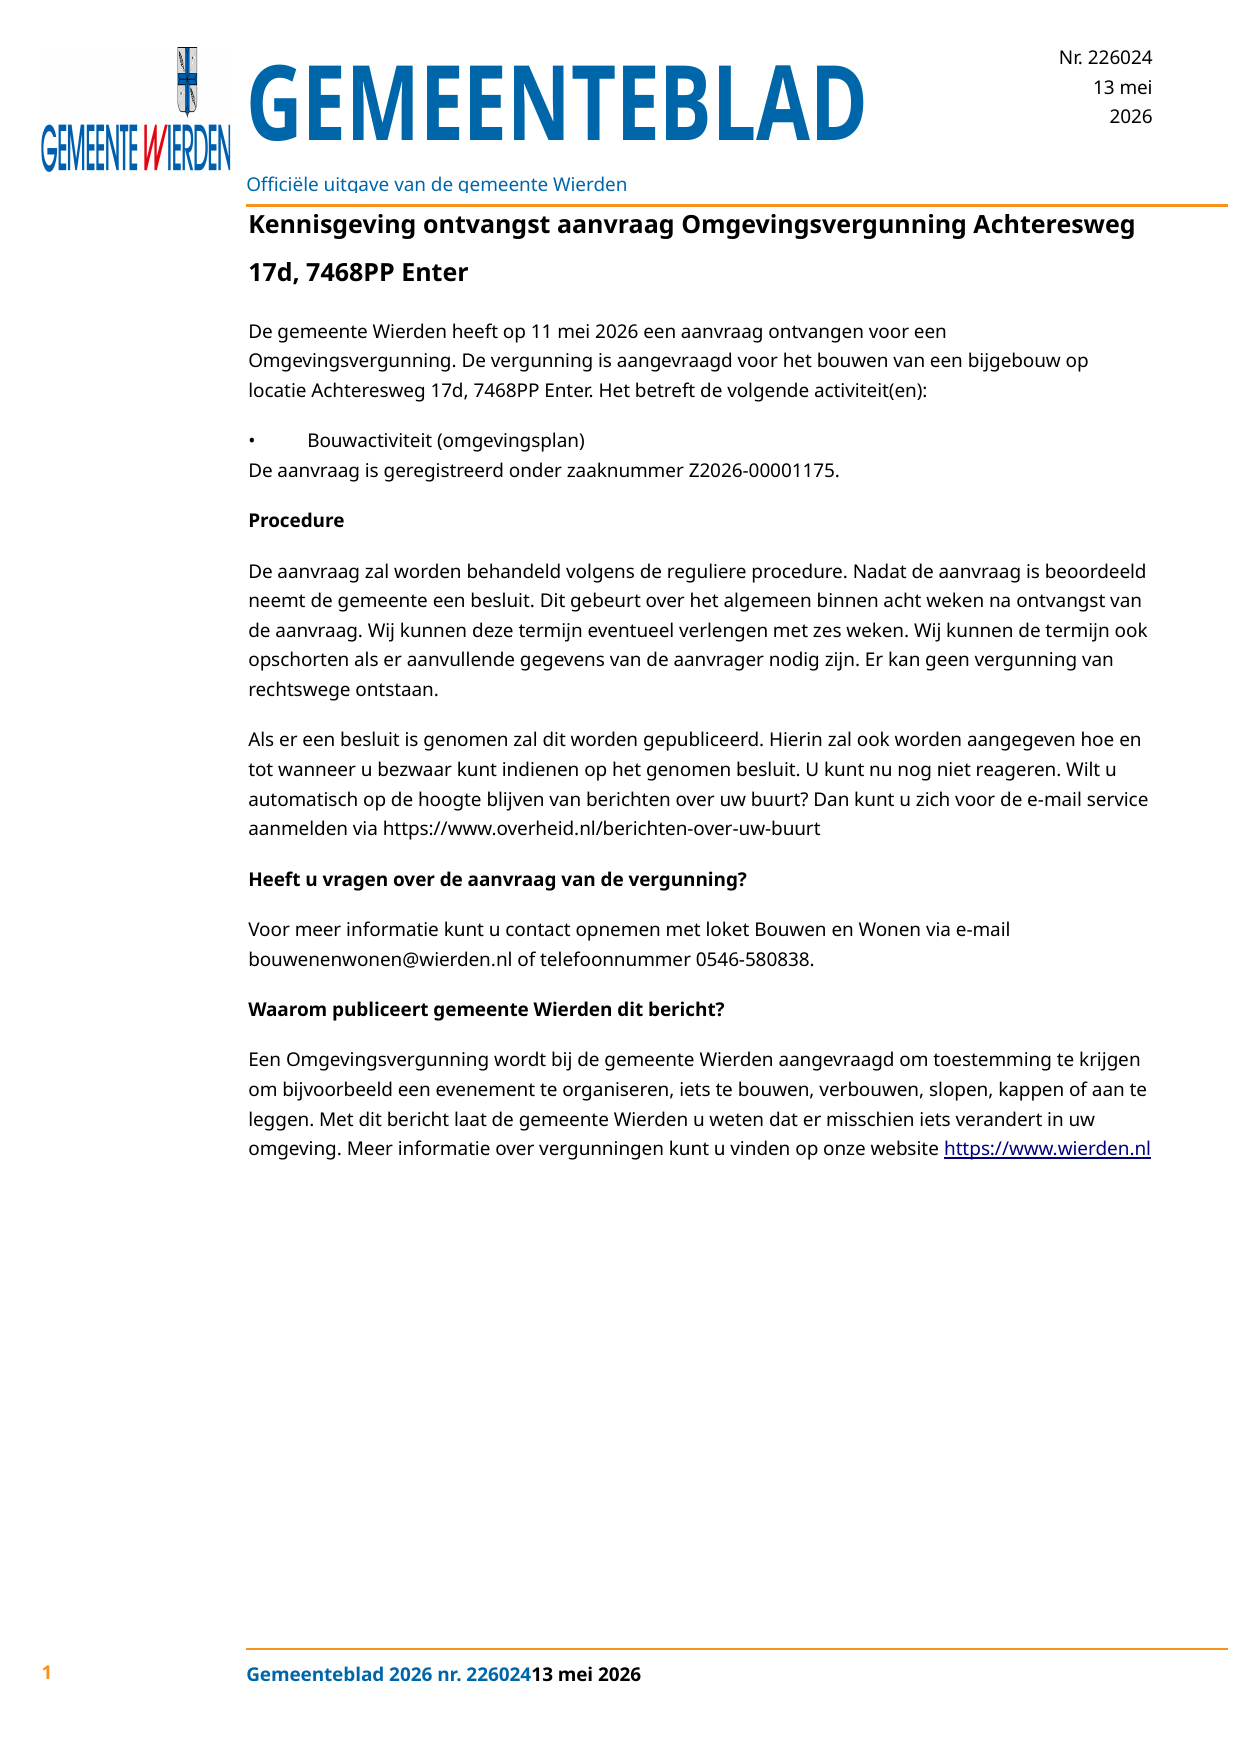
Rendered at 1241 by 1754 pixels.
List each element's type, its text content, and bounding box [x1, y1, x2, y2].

text Als er een besluit is genomen zal dit worden gepubliceerd. Hierin zal ook worden aangegeven hoe en tot wanneer u bezwaar kunt indienen op het genomen besluit. U kunt nu nog niet reageren. Wilt u automatisch op de hoogte blijven van berichten over uw buurt? Dan kunt u zich voor de e-mail service aanmelden via https://www.overheid.nl/berichten-over-uw-buurt [248, 727, 1152, 841]
text Waarom publiceert gemeente Wierden dit bericht? [248, 996, 1152, 1022]
text Voor meer informatie kunt u contact opnemen met loket Bouwen en Wonen via e-mail bouwenenwonen@wierden.nl of telefoonnummer 0546-580838. [248, 916, 1152, 972]
text De aanvraag is geregistreerd onder zaaknummer Z2026-00001175. [248, 457, 1152, 483]
text Een Omgevingsvergunning wordt bij de gemeente Wierden aangevraagd om toestemming te krijgen om bijvoorbeeld een evenement te organiseren, iets te bouwen, verbouwen, slopen, kappen of aan te leggen. Met dit bericht laat de gemeente Wierden u weten dat er misschien iets verandert in uw omgeving. Meer informatie over vergunningen kunt u vinden op onze website https://www.wierden.nl [248, 1047, 1152, 1161]
list Bouwactiviteit (omgevingsplan) [248, 427, 1152, 453]
text Heeft u vragen over de aanvraag van de vergunning? [248, 866, 1152, 892]
picture [41, 47, 231, 172]
text Procedure [248, 507, 1152, 533]
text Kennisgeving ontvangst aanvraag Omgevingsvergunning Achteresweg 17d, 7468PP Enter [248, 207, 1152, 288]
text De aanvraag zal worden behandeld volgens de reguliere procedure. Nadat de aanvraag is beoordeeld neemt de gemeente een besluit. Dit gebeurt over het algemeen binnen acht weken na ontvangst van de aanvraag. Wij kunnen deze termijn eventueel verlengen met zes weken. Wij kunnen de termijn ook opschorten als er aanvullende gegevens van de aanvrager nodig zijn. Er kan geen vergunning van rechtswege ontstaan. [248, 558, 1152, 702]
text De gemeente Wierden heeft op 11 mei 2026 een aanvraag ontvangen voor een Omgevingsvergunning. De vergunning is aangevraagd voor het bouwen van een bijgebouw op locatie Achteresweg 17d, 7468PP Enter. Het betreft de volgende activiteit(en): [248, 318, 1152, 403]
